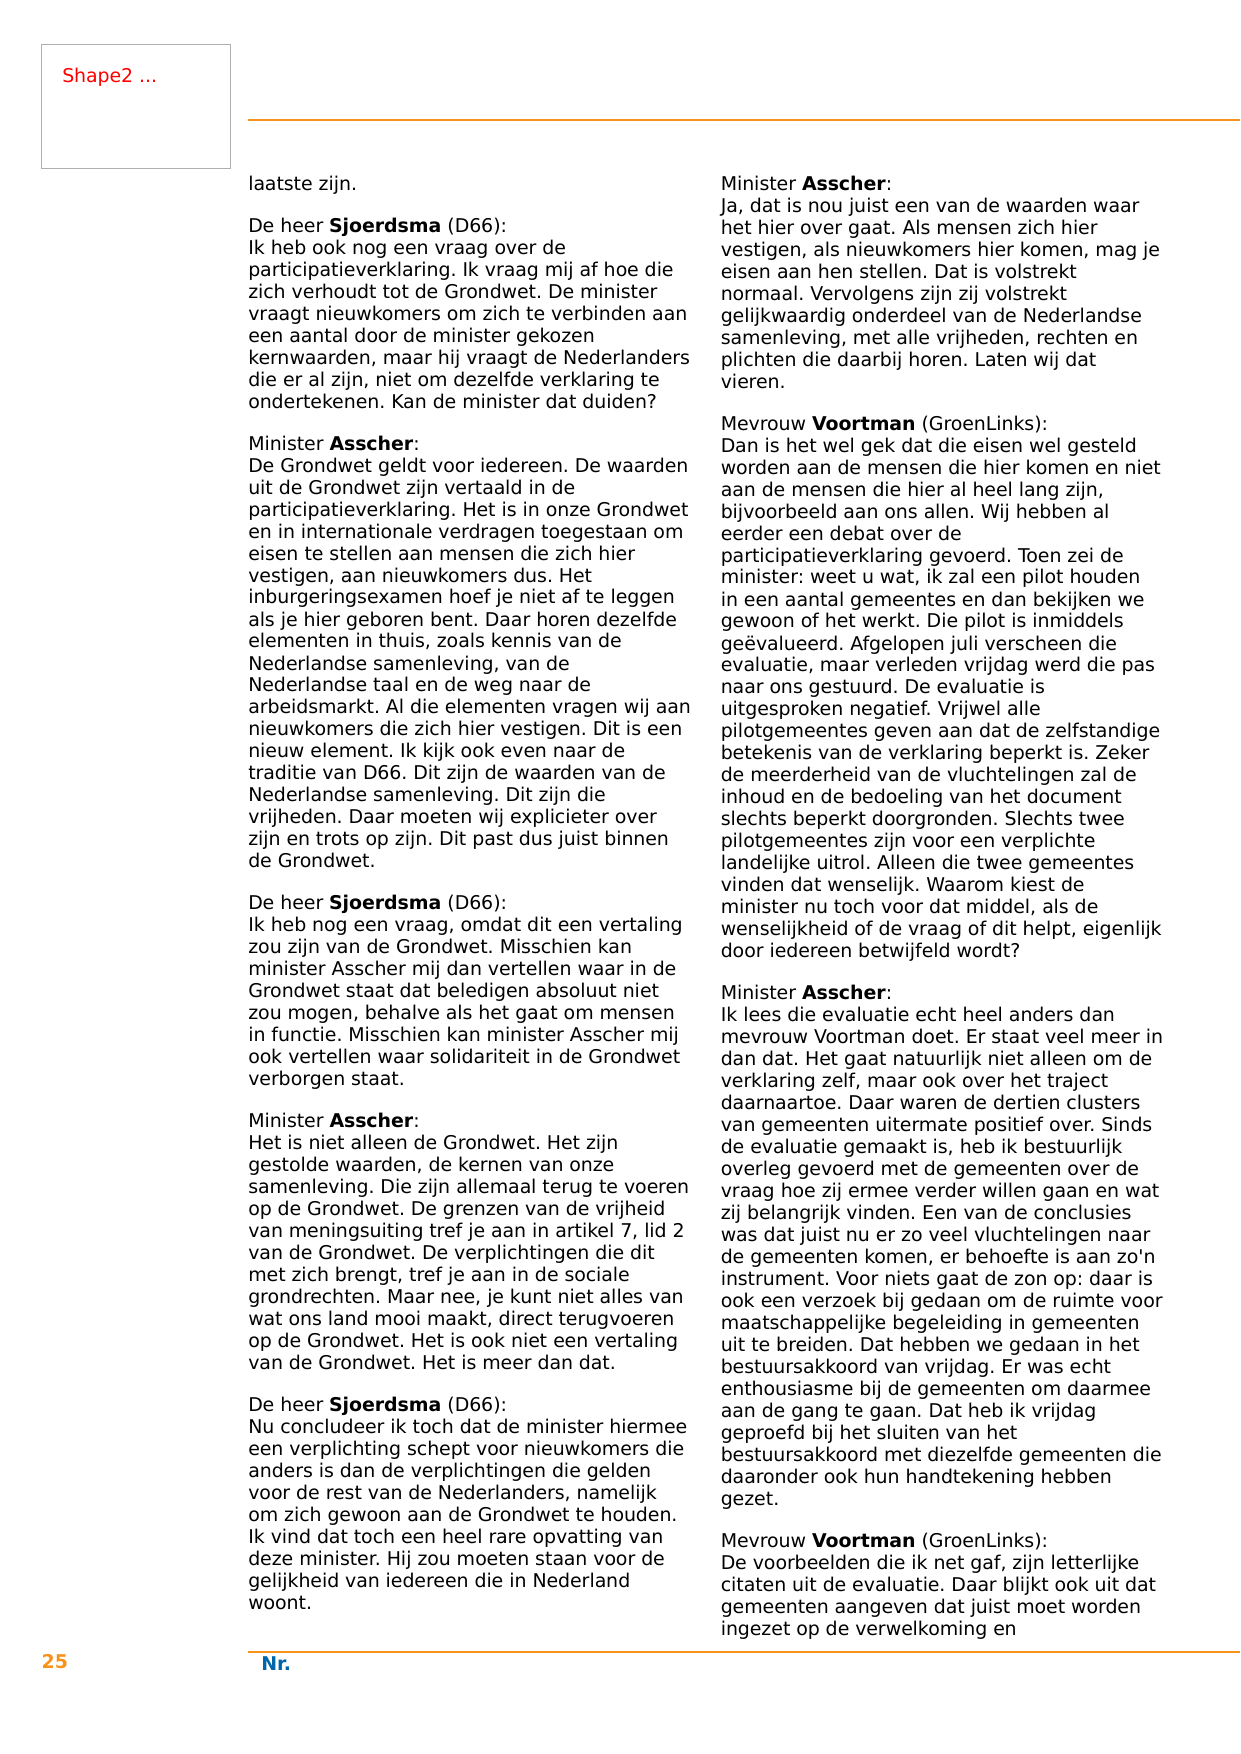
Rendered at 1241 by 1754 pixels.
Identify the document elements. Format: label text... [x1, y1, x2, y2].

text Ik lees die evaluatie echt heel anders dan mevrouw Voortman doet. Er staat veel meer in dan dat. Het gaat natuurlijk niet alleen om de verklaring zelf, maar ook over het traject daarnaartoe. Daar waren de dertien clusters van gemeenten uitermate positief over. Sinds de evaluatie gemaakt is, heb ik bestuurlijk overleg gevoerd met de gemeenten over de vraag hoe zij ermee verder willen gaan en wat zij belangrijk vinden. Een van de conclusies was dat juist nu er zo veel vluchtelingen naar de gemeenten komen, er behoefte is aan zo'n instrument. Voor niets gaat de zon op: daar is ook een verzoek bij gedaan om de ruimte voor maatschappelijke begeleiding in gemeenten uit te breiden. Dat hebben we gedaan in het bestuursakkoord van vrijdag. Er was echt enthousiasme bij de gemeenten om daarmee aan de gang te gaan. Dat heb ik vrijdag geproefd bij het sluiten van het bestuursakkoord met diezelfde gemeenten die daaronder ook hun handtekening hebben gezet. [721, 1004, 1163, 1509]
text Minister Asscher: [248, 433, 691, 454]
text De voorbeelden die ik net gaf, zijn letterlijke citaten uit de evaluatie. Daar blijkt ook uit dat gemeenten aangeven dat juist moet worden ingezet op de verwelkoming en [721, 1552, 1163, 1639]
text Nu concludeer ik toch dat de minister hiermee een verplichting schept voor nieuwkomers die anders is dan de verplichtingen die gelden voor de rest van de Nederlanders, namelijk om zich gewoon aan de Grondwet te houden. Ik vind dat toch een heel rare opvatting van deze minister. Hij zou moeten staan voor de gelijkheid van iedereen die in Nederland woont. [248, 1416, 691, 1613]
text De Grondwet geldt voor iedereen. De waarden uit de Grondwet zijn vertaald in de participatieverklaring. Het is in onze Grondwet en in internationale verdragen toegestaan om eisen te stellen aan mensen die zich hier vestigen, aan nieuwkomers dus. Het inburgeringsexamen hoef je niet af te leggen als je hier geboren bent. Daar horen dezelfde elementen in thuis, zoals kennis van de Nederlandse samenleving, van de Nederlandse taal en de weg naar de arbeidsmarkt. Al die elementen vragen wij aan nieuwkomers die zich hier vestigen. Dit is een nieuw element. Ik kijk ook even naar de traditie van D66. Dit zijn de waarden van de Nederlandse samenleving. Dit zijn die vrijheden. Daar moeten wij explicieter over zijn en trots op zijn. Dit past dus juist binnen de Grondwet. [248, 454, 691, 872]
text Ja, dat is nou juist een van de waarden waar het hier over gaat. Als mensen zich hier vestigen, als nieuwkomers hier komen, mag je eisen aan hen stellen. Dat is volstrekt normaal. Vervolgens zijn zij volstrekt gelijkwaardig onderdeel van de Nederlandse samenleving, met alle vrijheden, rechten en plichten die daarbij horen. Laten wij dat vieren. [721, 195, 1163, 393]
text Het is niet alleen de Grondwet. Het zijn gestolde waarden, de kernen van onze samenleving. Die zijn allemaal terug te voeren op de Grondwet. De grenzen van de vrijheid van meningsuiting tref je aan in artikel 7, lid 2 van de Grondwet. De verplichtingen die dit met zich brengt, tref je aan in de sociale grondrechten. Maar nee, je kunt niet alles van wat ons land mooi maakt, direct terugvoeren op de Grondwet. Het is ook niet een vertaling van de Grondwet. Het is meer dan dat. [248, 1132, 691, 1374]
text laatste zijn. [248, 173, 691, 195]
text De heer Sjoerdsma (D66): [248, 215, 691, 237]
text De heer Sjoerdsma (D66): [248, 1394, 691, 1416]
text Ik heb nog een vraag, omdat dit een vertaling zou zijn van de Grondwet. Misschien kan minister Asscher mij dan vertellen waar in de Grondwet staat dat beledigen absoluut niet zou mogen, behalve als het gaat om mensen in functie. Misschien kan minister Asscher mij ook vertellen waar solidariteit in de Grondwet verborgen staat. [248, 914, 691, 1090]
text Minister Asscher: [721, 982, 1163, 1004]
text Minister Asscher: [721, 173, 1163, 195]
text Dan is het wel gek dat die eisen wel gesteld worden aan de mensen die hier komen en niet aan de mensen die hier al heel lang zijn, bijvoorbeeld aan ons allen. Wij hebben al eerder een debat over de participatieverklaring gevoerd. Toen zei de minister: weet u wat, ik zal een pilot houden in een aantal gemeentes en dan bekijken we gewoon of het werkt. Die pilot is inmiddels geëvalueerd. Afgelopen juli verscheen die evaluatie, maar verleden vrijdag werd die pas naar ons gestuurd. De evaluatie is uitgesproken negatief. Vrijwel alle pilotgemeentes geven aan dat de zelfstandige betekenis van de verklaring beperkt is. Zeker de meerderheid van de vluchtelingen zal de inhoud en de bedoeling van het document slechts beperkt doorgronden. Slechts twee pilotgemeentes zijn voor een verplichte landelijke uitrol. Alleen die twee gemeentes vinden dat wenselijk. Waarom kiest de minister nu toch voor dat middel, als de wenselijkheid of de vraag of dit helpt, eigenlijk door iedereen betwijfeld wordt? [721, 434, 1163, 962]
text Mevrouw Voortman (GroenLinks): [721, 1529, 1163, 1552]
text Minister Asscher: [248, 1110, 691, 1132]
text Mevrouw Voortman (GroenLinks): [721, 413, 1163, 434]
text De heer Sjoerdsma (D66): [248, 892, 691, 914]
text Ik heb ook nog een vraag over de participatieverklaring. Ik vraag mij af hoe die zich verhoudt tot de Grondwet. De minister vraagt nieuwkomers om zich te verbinden aan een aantal door de minister gekozen kernwaarden, maar hij vraagt de Nederlanders die er al zijn, niet om dezelfde verklaring te ondertekenen. Kan de minister dat duiden? [248, 237, 691, 413]
